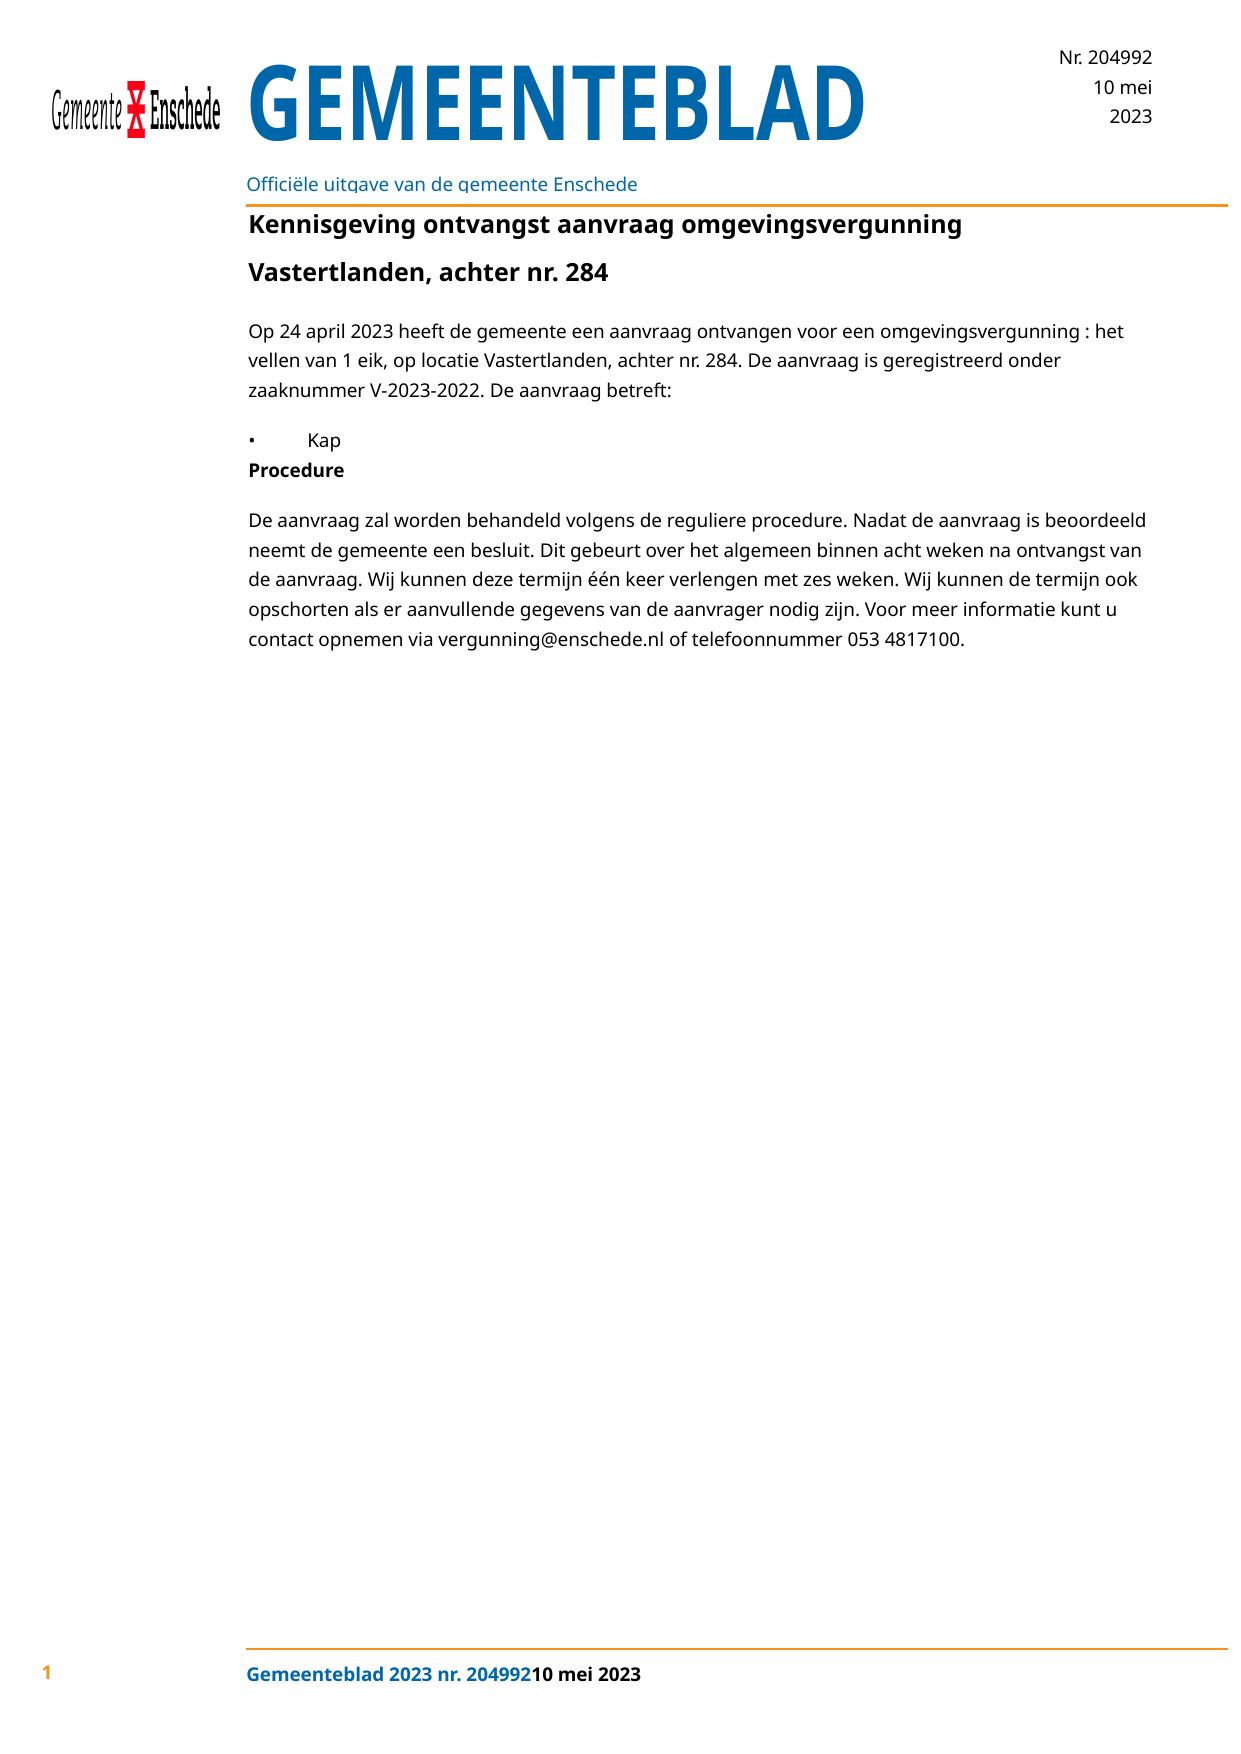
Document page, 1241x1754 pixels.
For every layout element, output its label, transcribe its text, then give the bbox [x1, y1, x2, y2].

text De aanvraag zal worden behandeld volgens de reguliere procedure. Nadat de aanvraag is beoordeeld neemt de gemeente een besluit. Dit gebeurt over het algemeen binnen acht weken na ontvangst van de aanvraag. Wij kunnen deze termijn één keer verlengen met zes weken. Wij kunnen de termijn ook opschorten als er aanvullende gegevens van de aanvrager nodig zijn. Voor meer informatie kunt u contact opnemen via vergunning@enschede.nl of telefoonnummer 053 4817100. [248, 507, 1152, 652]
picture [41, 47, 231, 172]
text Kennisgeving ontvangst aanvraag omgevingsvergunning Vastertlanden, achter nr. 284 [248, 207, 1152, 288]
text Procedure [248, 457, 1152, 483]
text Op 24 april 2023 heeft de gemeente een aanvraag ontvangen voor een omgevingsvergunning : het vellen van 1 eik, op locatie Vastertlanden, achter nr. 284. De aanvraag is geregistreerd onder zaaknummer V-2023-2022. De aanvraag betreft: [248, 318, 1152, 403]
list Kap [248, 427, 1152, 453]
